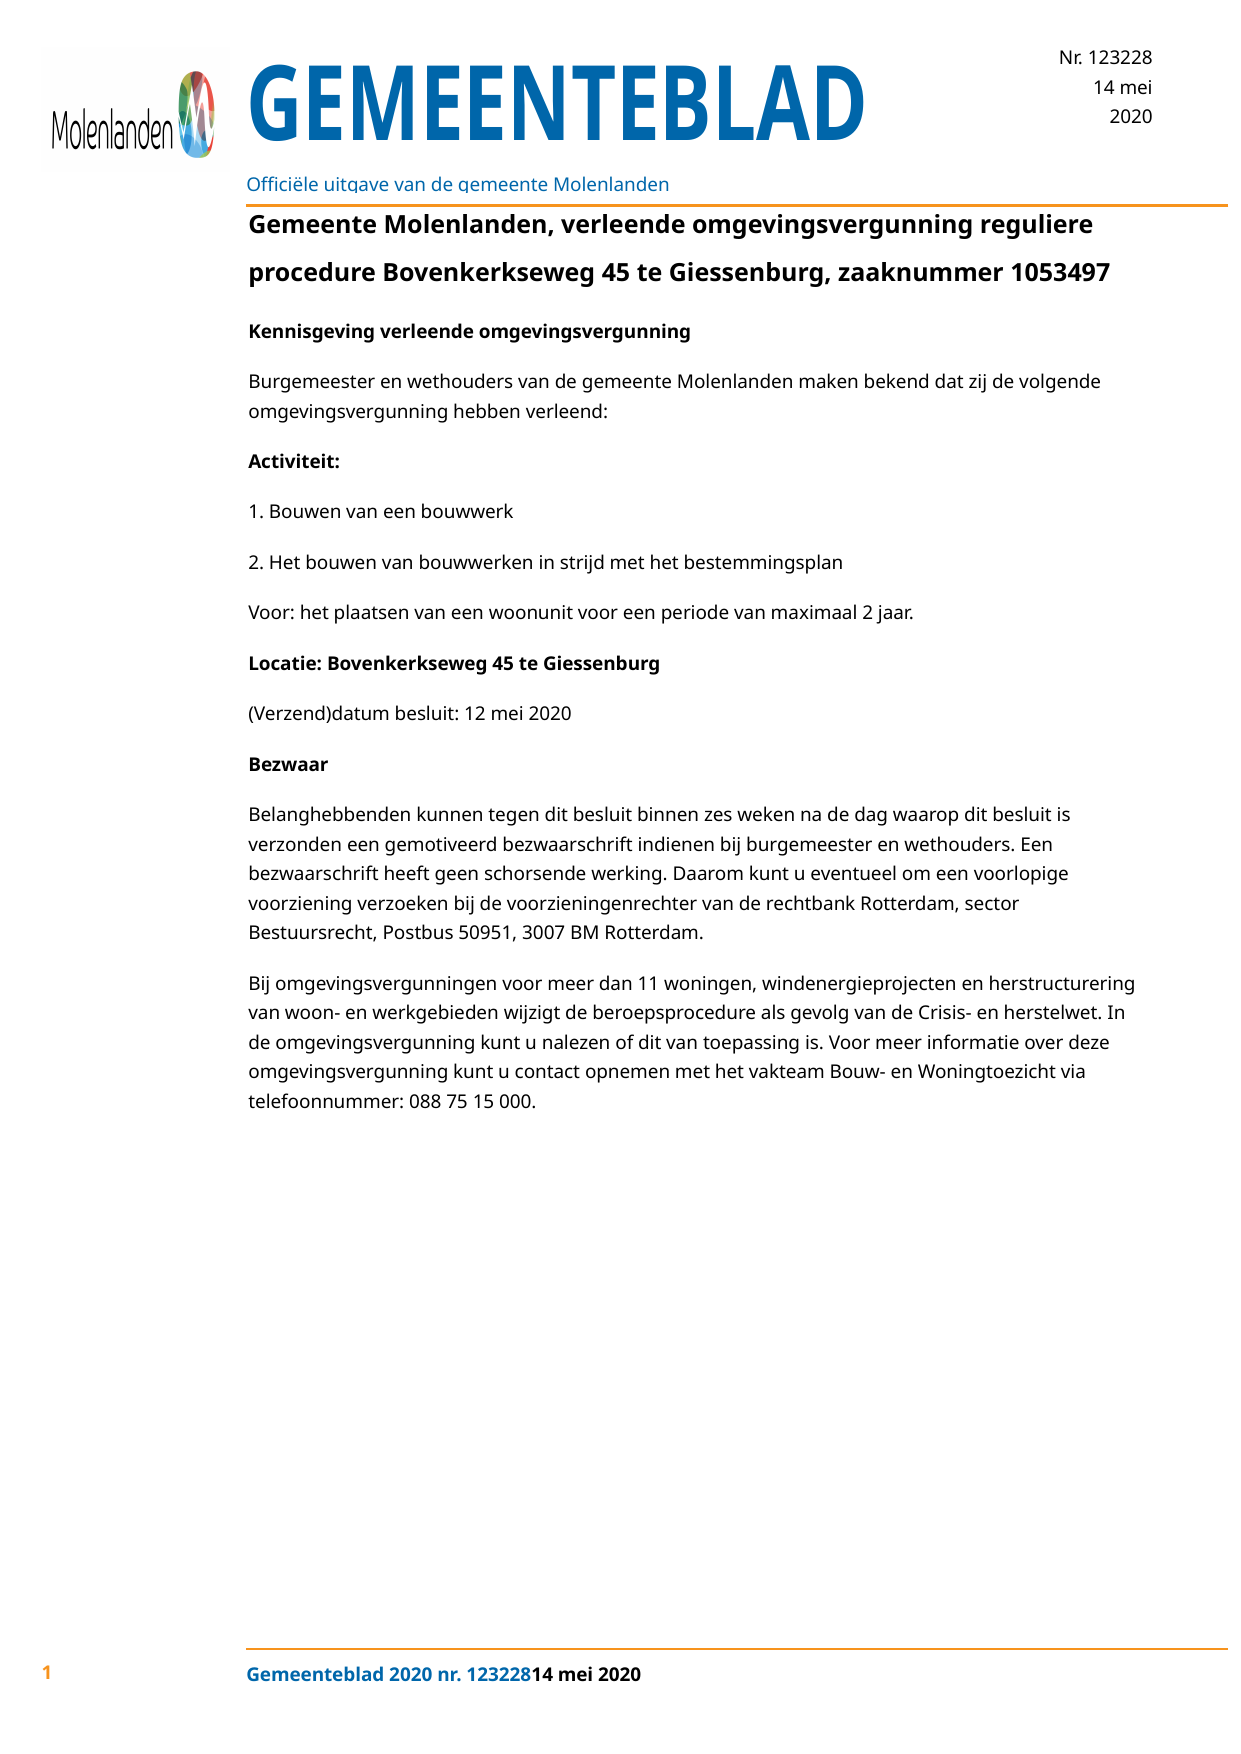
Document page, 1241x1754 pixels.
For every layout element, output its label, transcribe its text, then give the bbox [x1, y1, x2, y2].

text 1. Bouwen van een bouwwerk [248, 499, 1152, 524]
text Burgemeester en wethouders van de gemeente Molenlanden maken bekend dat zij de volgende omgevingsvergunning hebben verleend: [248, 368, 1152, 424]
text Gemeente Molenlanden, verleende omgevingsvergunning reguliere procedure Bovenkerkseweg 45 te Giessenburg, zaaknummer 1053497 [248, 207, 1152, 288]
picture [41, 47, 231, 172]
text Locatie: Bovenkerkseweg 45 te Giessenburg [248, 650, 1152, 676]
text 2. Het bouwen van bouwwerken in strijd met het bestemmingsplan [248, 549, 1152, 575]
text Bezwaar [248, 751, 1152, 777]
text Activiteit: [248, 448, 1152, 474]
text (Verzend)datum besluit: 12 mei 2020 [248, 700, 1152, 726]
text Voor: het plaatsen van een woonunit voor een periode van maximaal 2 jaar. [248, 599, 1152, 625]
text Bij omgevingsvergunningen voor meer dan 11 woningen, windenergieprojecten en herstructurering van woon- en werkgebieden wijzigt de beroepsprocedure als gevolg van de Crisis- en herstelwet. In de omgevingsvergunning kunt u nalezen of dit van toepassing is. Voor meer informatie over deze omgevingsvergunning kunt u contact opnemen met het vakteam Bouw- en Woningtoezicht via telefoonnummer: 088 75 15 000. [248, 970, 1152, 1114]
text Kennisgeving verleende omgevingsvergunning [248, 318, 1152, 344]
text Belanghebbenden kunnen tegen dit besluit binnen zes weken na de dag waarop dit besluit is verzonden een gemotiveerd bezwaarschrift indienen bij burgemeester en wethouders. Een bezwaarschrift heeft geen schorsende werking. Daarom kunt u eventueel om een voorlopige voorziening verzoeken bij de voorzieningenrechter van de rechtbank Rotterdam, sector Bestuursrecht, Postbus 50951, 3007 BM Rotterdam. [248, 801, 1152, 945]
